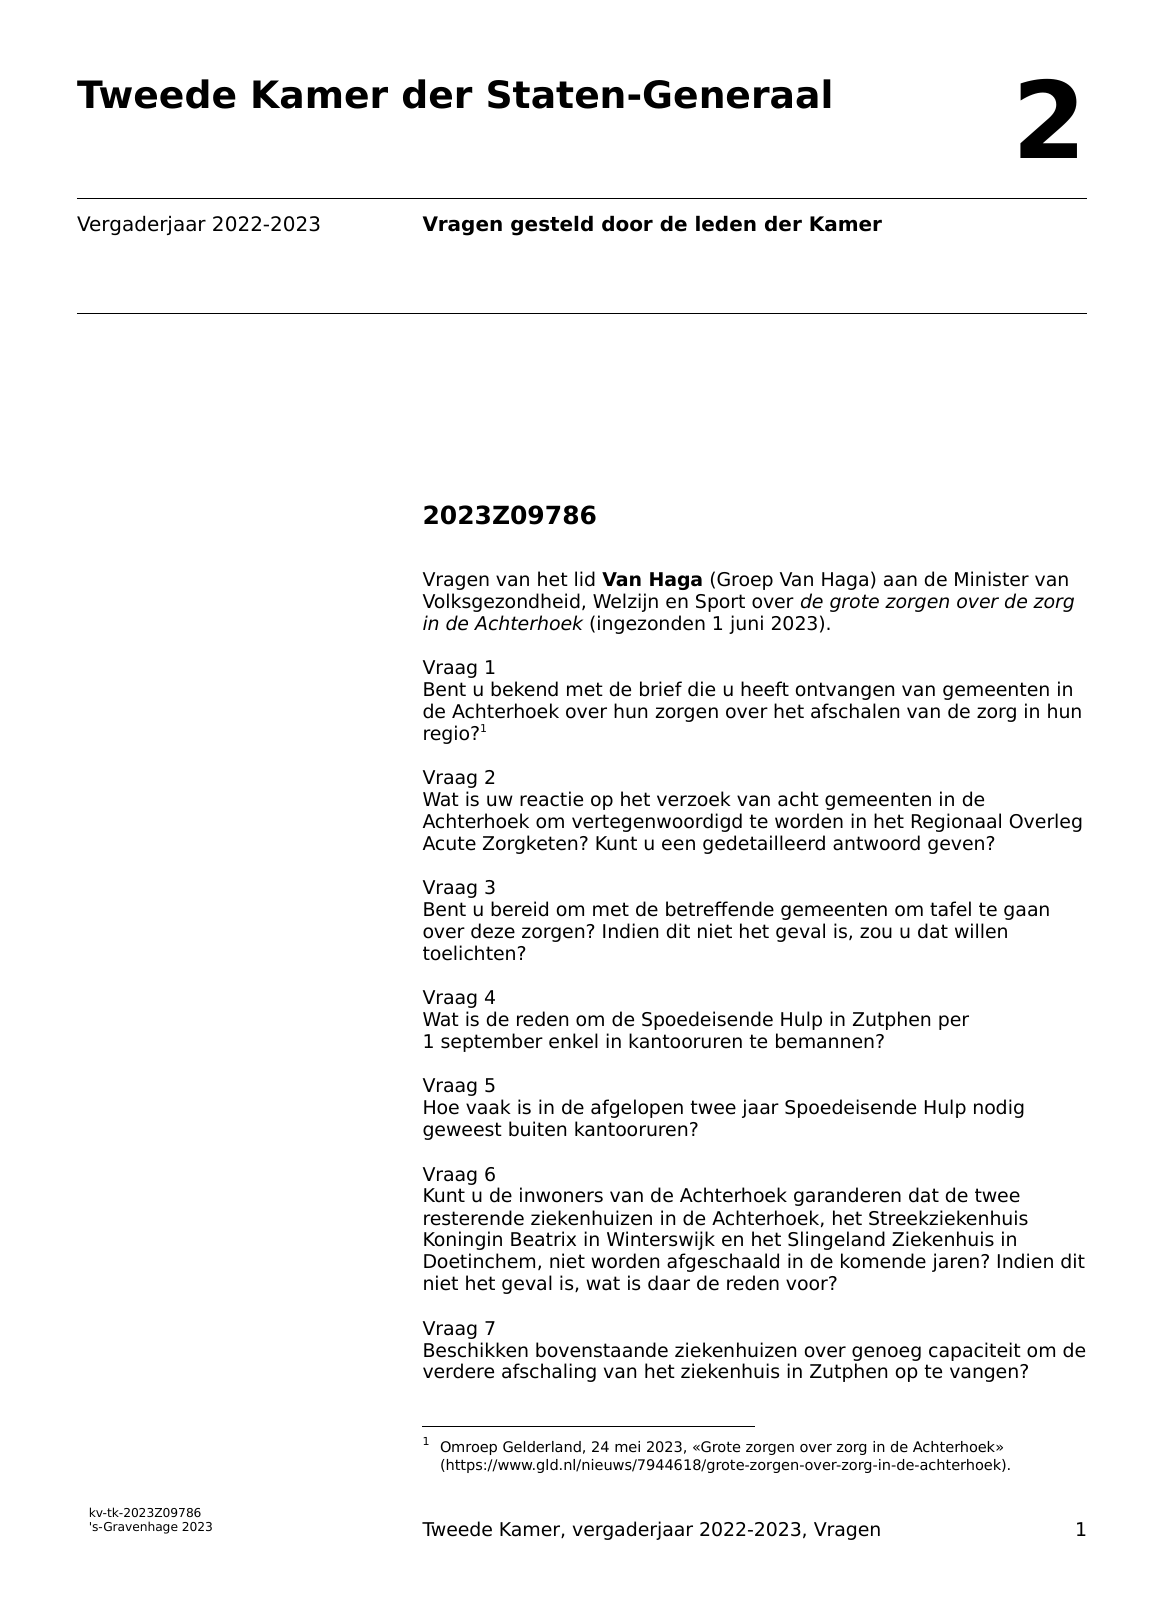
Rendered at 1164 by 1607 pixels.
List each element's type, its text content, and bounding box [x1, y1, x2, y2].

text Vraag 4 [422, 987, 1087, 1009]
text Bent u bekend met de brief die u heeft ontvangen van gemeenten in de Achterhoek over hun zorgen over het afschalen van de zorg in hun regio? [422, 679, 1087, 745]
table_header 2 [886, 59, 1087, 198]
text 's-Gravenhage 2023 [88, 1520, 323, 1534]
text Vraag 3 [422, 877, 1087, 899]
text Vraag 7 [422, 1317, 1087, 1339]
text 2023Z09786 [422, 501, 1087, 531]
text Vraag 5 [422, 1075, 1087, 1097]
text Wat is de reden om de Spoedeisende Hulp in Zutphen per 1 september enkel in kantooruren te bemannen? [422, 1009, 1087, 1053]
text Beschikken bovenstaande ziekenhuizen over genoeg capaciteit om de verdere afschaling van het ziekenhuis in Zutphen op te vangen? [422, 1339, 1087, 1383]
text Vragen van het lid Van Haga (Groep Van Haga) aan de Minister van Volksgezondheid, Welzijn en Sport over de grote zorgen over de zorg in de Achterhoek (ingezonden 1 juni 2023). [422, 569, 1087, 635]
text Bent u bereid om met de betreffende gemeenten om tafel te gaan over deze zorgen? Indien dit niet het geval is, zou u dat willen toelichten? [422, 899, 1087, 965]
text Vraag 6 [422, 1163, 1087, 1185]
text Omroep Gelderland, 24 mei 2023, «Grote zorgen over zorg in de Achterhoek» (https://www.gld.nl/nieuws/7944618/grote-zorgen-over-zorg-in-de-achterhoek). [422, 1435, 1087, 1474]
table_header Tweede Kamer der Staten-Generaal [77, 59, 886, 198]
text Vraag 2 [422, 767, 1087, 789]
text Hoe vaak is in de afgelopen twee jaar Spoedeisende Hulp nodig geweest buiten kantooruren? [422, 1097, 1087, 1141]
text Vraag 1 [422, 657, 1087, 679]
text kv-tk-2023Z09786 [88, 1506, 323, 1520]
text Kunt u de inwoners van de Achterhoek garanderen dat de twee resterende ziekenhuizen in de Achterhoek, het Streekziekenhuis Koningin Beatrix in Winterswijk en het Slingeland Ziekenhuis in Doetinchem, niet worden afgeschaald in de komende jaren? Indien dit niet het geval is, wat is daar de reden voor? [422, 1185, 1087, 1295]
table_cell Vragen gesteld door de leden der Kamer [422, 199, 1087, 313]
table_cell Vergaderjaar 2022-2023 [77, 199, 422, 313]
text Wat is uw reactie op het verzoek van acht gemeenten in de Achterhoek om vertegenwoordigd te worden in het Regionaal Overleg Acute Zorgketen? Kunt u een gedetailleerd antwoord geven? [422, 789, 1087, 855]
